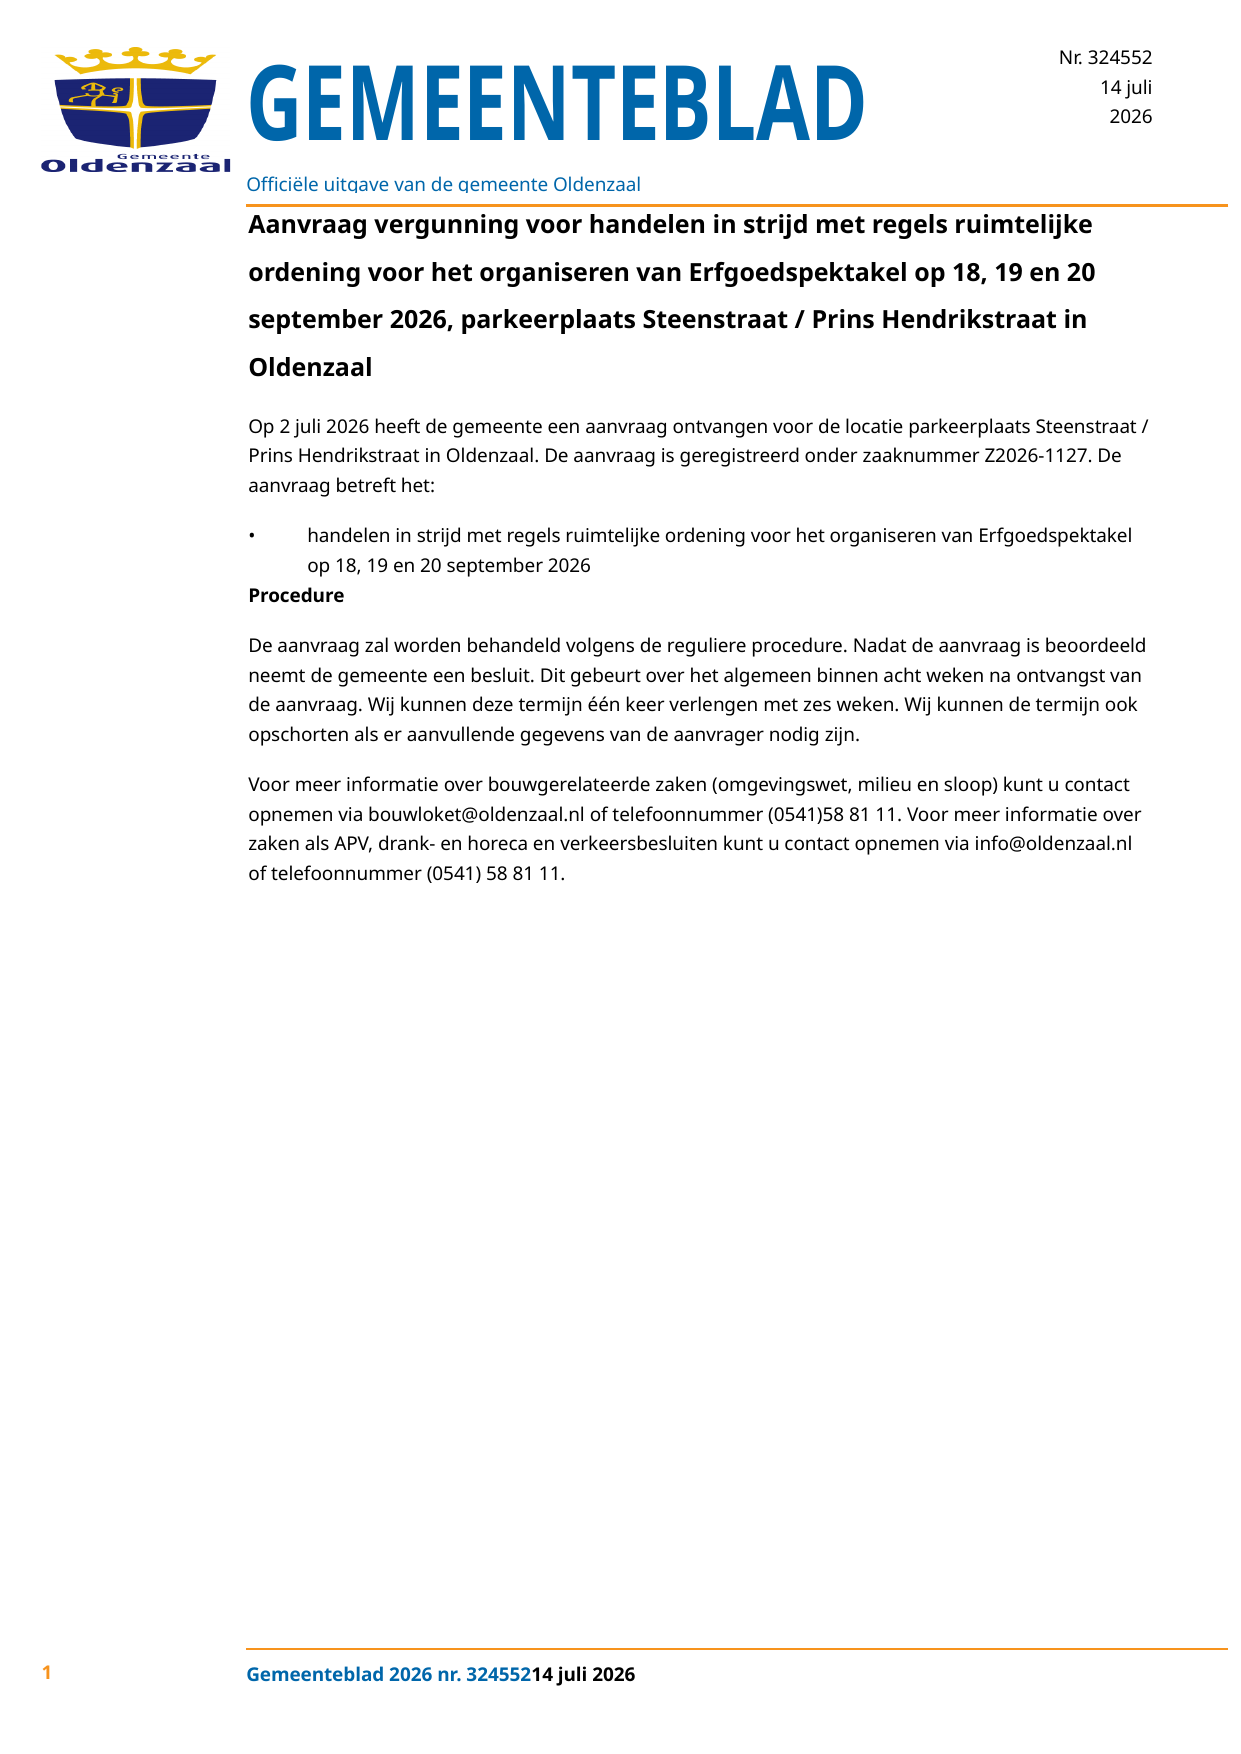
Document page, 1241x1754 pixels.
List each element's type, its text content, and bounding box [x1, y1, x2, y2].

text De aanvraag zal worden behandeld volgens de reguliere procedure. Nadat de aanvraag is beoordeeld neemt de gemeente een besluit. Dit gebeurt over het algemeen binnen acht weken na ontvangst van de aanvraag. Wij kunnen deze termijn één keer verlengen met zes weken. Wij kunnen de termijn ook opschorten als er aanvullende gegevens van de aanvrager nodig zijn. [248, 632, 1152, 747]
text Aanvraag vergunning voor handelen in strijd met regels ruimtelijke ordening voor het organiseren van Erfgoedspektakel op 18, 19 en 20 september 2026, parkeerplaats Steenstraat / Prins Hendrikstraat in Oldenzaal [248, 207, 1152, 384]
picture [41, 47, 231, 172]
list handelen in strijd met regels ruimtelijke ordening voor het organiseren van Erfgoedspektakel op 18, 19 en 20 september 2026 [248, 523, 1152, 578]
text Op 2 juli 2026 heeft de gemeente een aanvraag ontvangen voor de locatie parkeerplaats Steenstraat / Prins Hendrikstraat in Oldenzaal. De aanvraag is geregistreerd onder zaaknummer Z2026-1127. De aanvraag betreft het: [248, 413, 1152, 498]
text Procedure [248, 582, 1152, 608]
text Voor meer informatie over bouwgerelateerde zaken (omgevingswet, milieu en sloop) kunt u contact opnemen via bouwloket@oldenzaal.nl of telefoonnummer (0541)58 81 11. Voor meer informatie over zaken als APV, drank- en horeca en verkeersbesluiten kunt u contact opnemen via info@oldenzaal.nl of telefoonnummer (0541) 58 81 11. [248, 771, 1152, 886]
